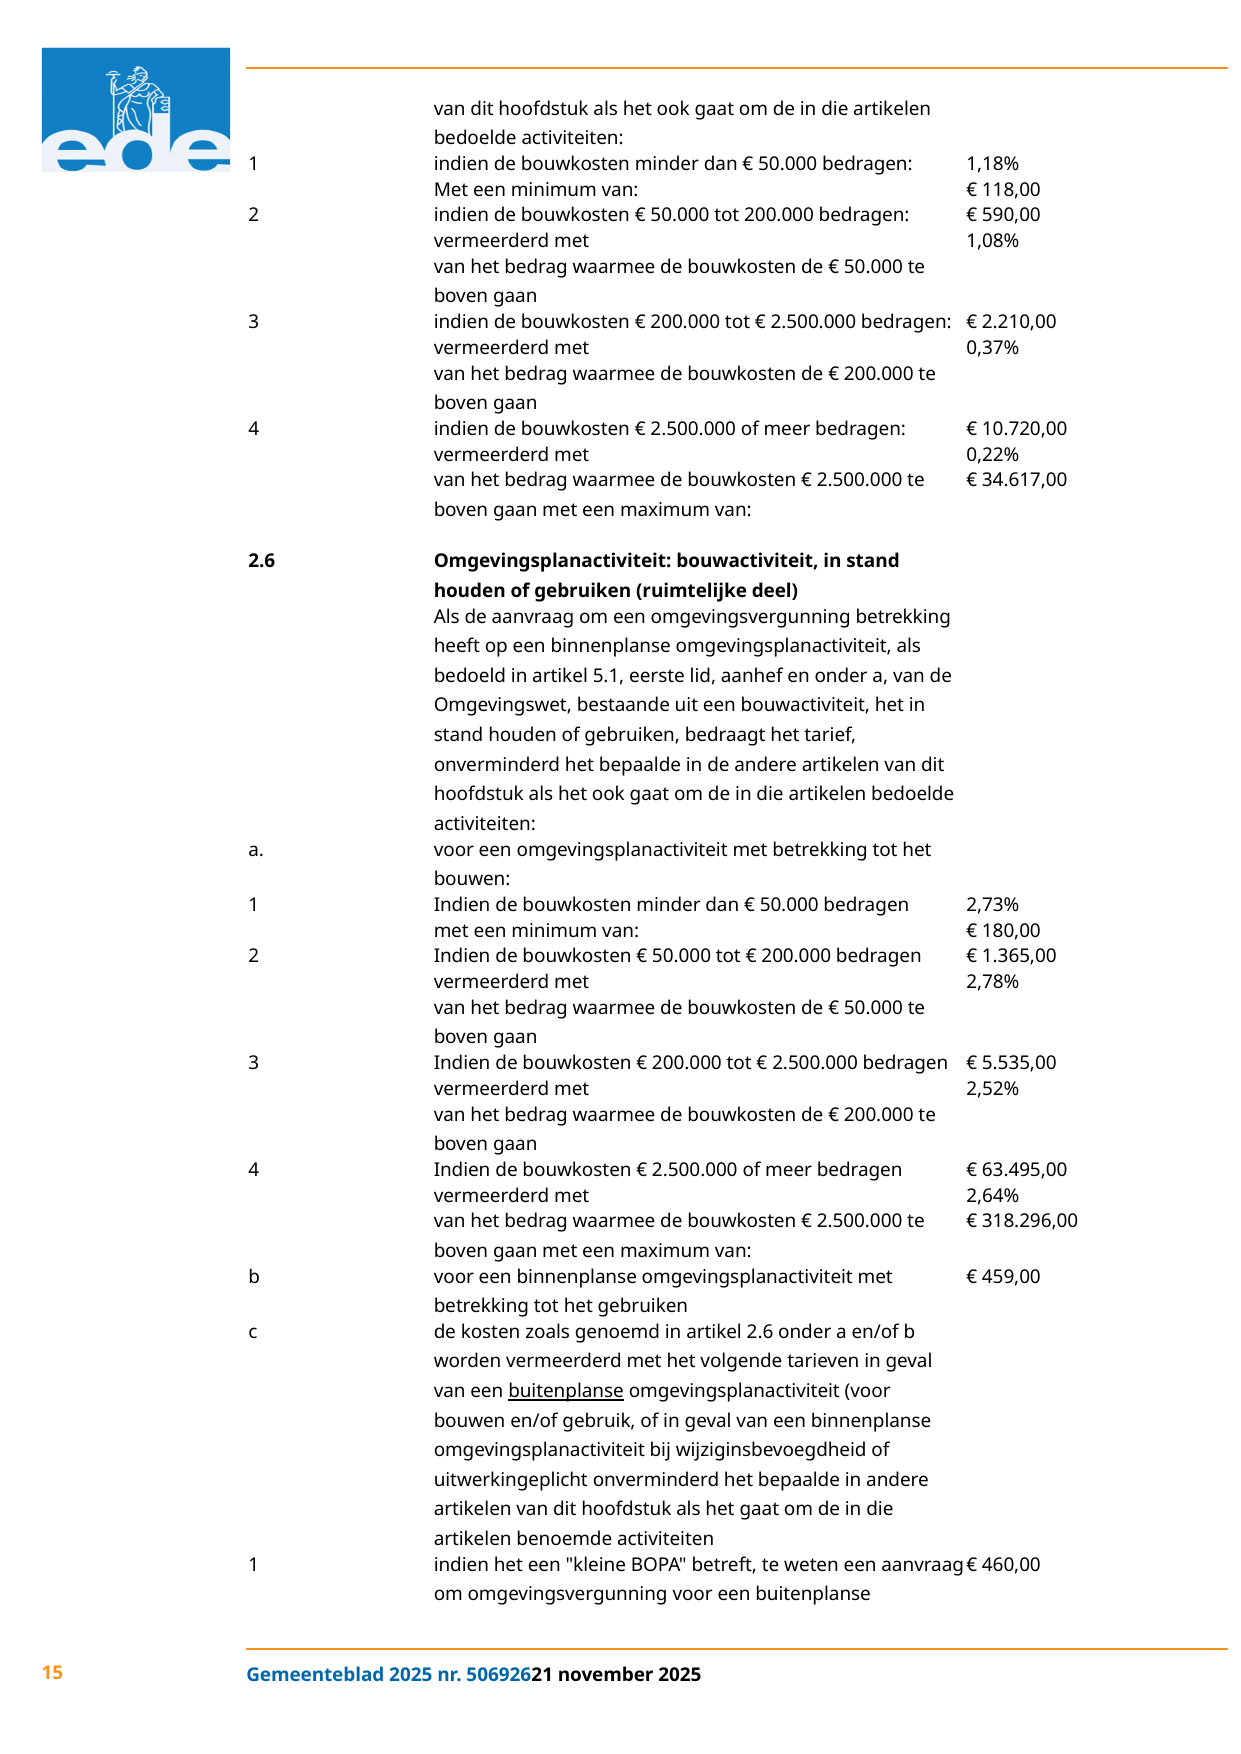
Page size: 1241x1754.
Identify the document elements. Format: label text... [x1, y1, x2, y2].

table_cell Indien de bouwkosten € 50.000 tot € 200.000 bedragen [434, 943, 966, 968]
table_cell van het bedrag waarmee de bouwkosten € 2.500.000 te boven gaan met een maximum van: [434, 1208, 966, 1263]
table_cell 1 [248, 891, 433, 917]
table_cell € 459,00 [966, 1263, 1152, 1318]
table_cell € 590,00 [966, 202, 1152, 227]
table_cell 1 [248, 1551, 433, 1606]
table_cell [966, 95, 1152, 150]
picture [41, 47, 231, 172]
table_cell [434, 522, 966, 548]
table_cell 0,22% [966, 441, 1152, 467]
table_cell voor een binnenplanse omgevingsplanactiviteit met betrekking tot het gebruiken [434, 1263, 966, 1318]
table_cell van het bedrag waarmee de bouwkosten de € 200.000 te boven gaan [434, 360, 966, 415]
table_cell 1,18% [966, 150, 1152, 176]
table_cell 2 [248, 943, 433, 968]
table_cell 4 [248, 1156, 433, 1182]
table_cell [966, 603, 1152, 836]
table_cell van het bedrag waarmee de bouwkosten de € 50.000 te boven gaan [434, 253, 966, 308]
table_cell 3 [248, 308, 433, 334]
table_cell 2,52% [966, 1075, 1152, 1101]
table_cell Indien de bouwkosten € 200.000 tot € 2.500.000 bedragen [434, 1049, 966, 1075]
table_cell [248, 1075, 433, 1101]
table_cell [248, 441, 433, 467]
table_cell 1 [248, 150, 433, 176]
table_cell indien het een "kleine BOPA" betreft, te weten een aanvraag om omgevingsvergunning voor een buitenplanse [434, 1551, 966, 1606]
table_cell Met een minimum van: [434, 176, 966, 202]
table_cell vermeerderd met [434, 1075, 966, 1101]
table_cell 2,73% [966, 891, 1152, 917]
table_cell € 5.535,00 [966, 1049, 1152, 1075]
table_cell [966, 360, 1152, 415]
table_cell [966, 548, 1152, 603]
table_cell [966, 836, 1152, 891]
table_cell [248, 917, 433, 942]
table_cell vermeerderd met [434, 968, 966, 994]
table_cell met een minimum van: [434, 917, 966, 942]
table_cell 1,08% [966, 227, 1152, 253]
table_cell [966, 994, 1152, 1049]
table_cell 4 [248, 415, 433, 441]
table_cell [248, 95, 433, 150]
table_cell € 34.617,00 [966, 467, 1152, 522]
table_cell Omgevingsplanactiviteit: bouwactiviteit, in stand houden of gebruiken (ruimtelijke deel) [434, 548, 966, 603]
table_cell [966, 522, 1152, 548]
table_cell 2,78% [966, 968, 1152, 994]
table_cell indien de bouwkosten € 50.000 tot 200.000 bedragen: [434, 202, 966, 227]
table_cell van het bedrag waarmee de bouwkosten de € 200.000 te boven gaan [434, 1101, 966, 1156]
table_cell van dit hoofdstuk als het ook gaat om de in die artikelen bedoelde activiteiten: [434, 95, 966, 150]
table_cell Indien de bouwkosten € 2.500.000 of meer bedragen [434, 1156, 966, 1182]
table_cell [248, 334, 433, 360]
table_cell Indien de bouwkosten minder dan € 50.000 bedragen [434, 891, 966, 917]
table_cell van het bedrag waarmee de bouwkosten de € 50.000 te boven gaan [434, 994, 966, 1049]
table_cell vermeerderd met [434, 334, 966, 360]
table_cell vermeerderd met [434, 441, 966, 467]
table_cell c [248, 1318, 433, 1551]
table_cell indien de bouwkosten € 2.500.000 of meer bedragen: [434, 415, 966, 441]
table_cell [248, 603, 433, 836]
table_cell 3 [248, 1049, 433, 1075]
table_cell vermeerderd met [434, 227, 966, 253]
table_cell [248, 968, 433, 994]
table_cell [248, 176, 433, 202]
table_cell € 118,00 [966, 176, 1152, 202]
table_cell € 460,00 [966, 1551, 1152, 1606]
table_cell [248, 360, 433, 415]
table_cell [248, 227, 433, 253]
table_cell [248, 1101, 433, 1156]
table_cell 2 [248, 202, 433, 227]
table_cell 2,64% [966, 1182, 1152, 1207]
table_cell voor een omgevingsplanactiviteit met betrekking tot het bouwen: [434, 836, 966, 891]
table_cell [966, 1101, 1152, 1156]
table_cell € 63.495,00 [966, 1156, 1152, 1182]
table_cell a. [248, 836, 433, 891]
table_cell € 318.296,00 [966, 1208, 1152, 1263]
table_cell [966, 253, 1152, 308]
table_cell [248, 522, 433, 548]
table_cell € 10.720,00 [966, 415, 1152, 441]
table_cell de kosten zoals genoemd in artikel 2.6 onder a en/of b worden vermeerderd met het volgende tarieven in geval van een buitenplanse omgevingsplanactiviteit (voor bouwen en/of gebruik, of in geval van een binnenplanse omgevingsplanactiviteit bij wijziginsbevoegdheid of uitwerkingeplicht onverminderd het bepaalde in andere artikelen van dit hoofdstuk als het gaat om de in die artikelen benoemde activiteiten [434, 1318, 966, 1551]
table_cell [248, 994, 433, 1049]
table_cell indien de bouwkosten minder dan € 50.000 bedragen: [434, 150, 966, 176]
table_cell € 2.210,00 [966, 308, 1152, 334]
table_cell 0,37% [966, 334, 1152, 360]
table_cell van het bedrag waarmee de bouwkosten € 2.500.000 te boven gaan met een maximum van: [434, 467, 966, 522]
table_cell indien de bouwkosten € 200.000 tot € 2.500.000 bedragen: [434, 308, 966, 334]
table_cell € 180,00 [966, 917, 1152, 942]
table_cell € 1.365,00 [966, 943, 1152, 968]
table_cell [966, 1318, 1152, 1551]
table_cell b [248, 1263, 433, 1318]
table_cell vermeerderd met [434, 1182, 966, 1207]
table_cell [248, 253, 433, 308]
table_cell Als de aanvraag om een omgevingsvergunning betrekking heeft op een binnenplanse omgevingsplanactiviteit, als bedoeld in artikel 5.1, eerste lid, aanhef en onder a, van de Omgevingswet, bestaande uit een bouwactiviteit, het in stand houden of gebruiken, bedraagt het tarief, onverminderd het bepaalde in de andere artikelen van dit hoofdstuk als het ook gaat om de in die artikelen bedoelde activiteiten: [434, 603, 966, 836]
table_cell [248, 467, 433, 522]
table_cell [248, 1182, 433, 1207]
table_cell 2.6 [248, 548, 433, 603]
table_cell [248, 1208, 433, 1263]
